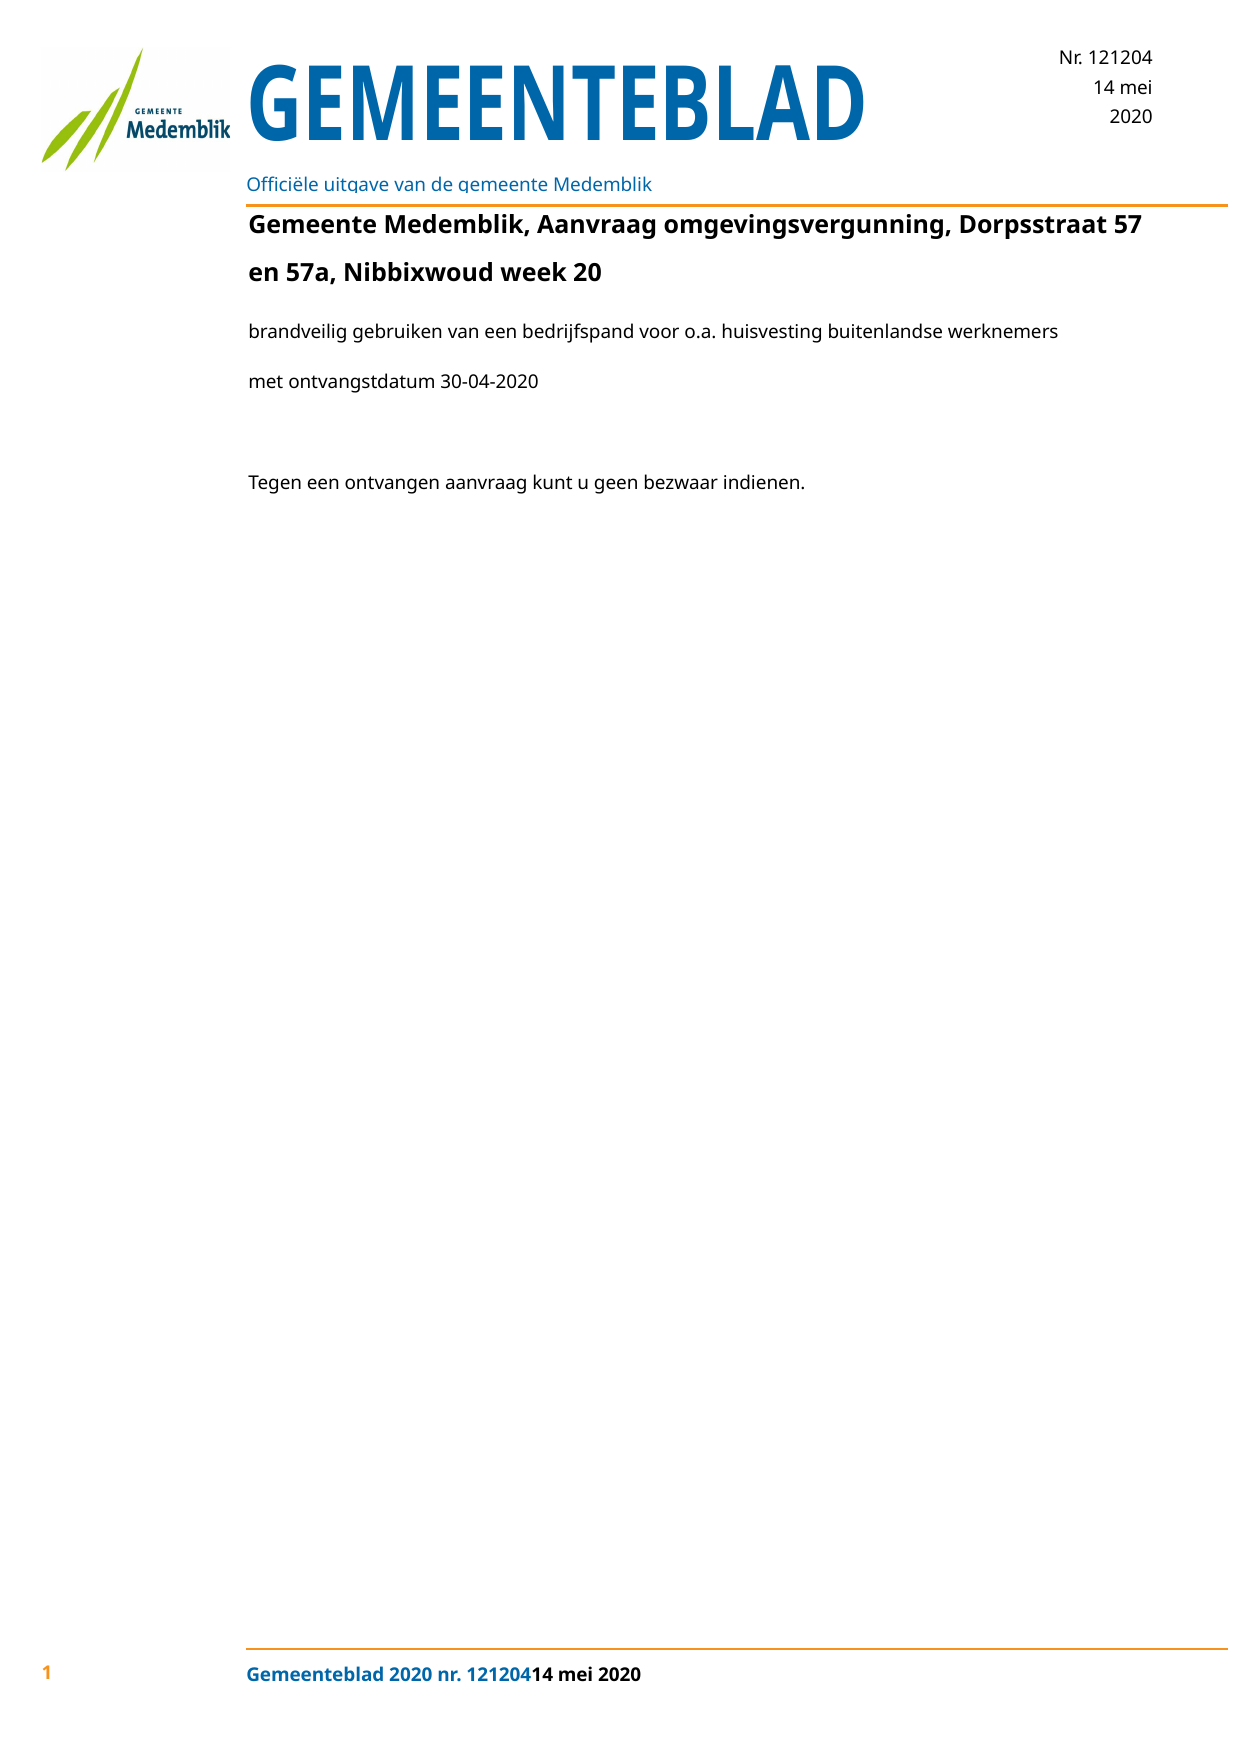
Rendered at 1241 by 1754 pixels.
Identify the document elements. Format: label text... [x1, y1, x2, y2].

text met ontvangstdatum 30-04-2020 [248, 368, 1152, 394]
text Gemeente Medemblik, Aanvraag omgevingsvergunning, Dorpsstraat 57 en 57a, Nibbixwoud week 20 [248, 207, 1152, 288]
picture [41, 47, 231, 172]
text Tegen een ontvangen aanvraag kunt u geen bezwaar indienen. [248, 469, 1152, 495]
text brandveilig gebruiken van een bedrijfspand voor o.a. huisvesting buitenlandse werknemers [248, 318, 1152, 344]
